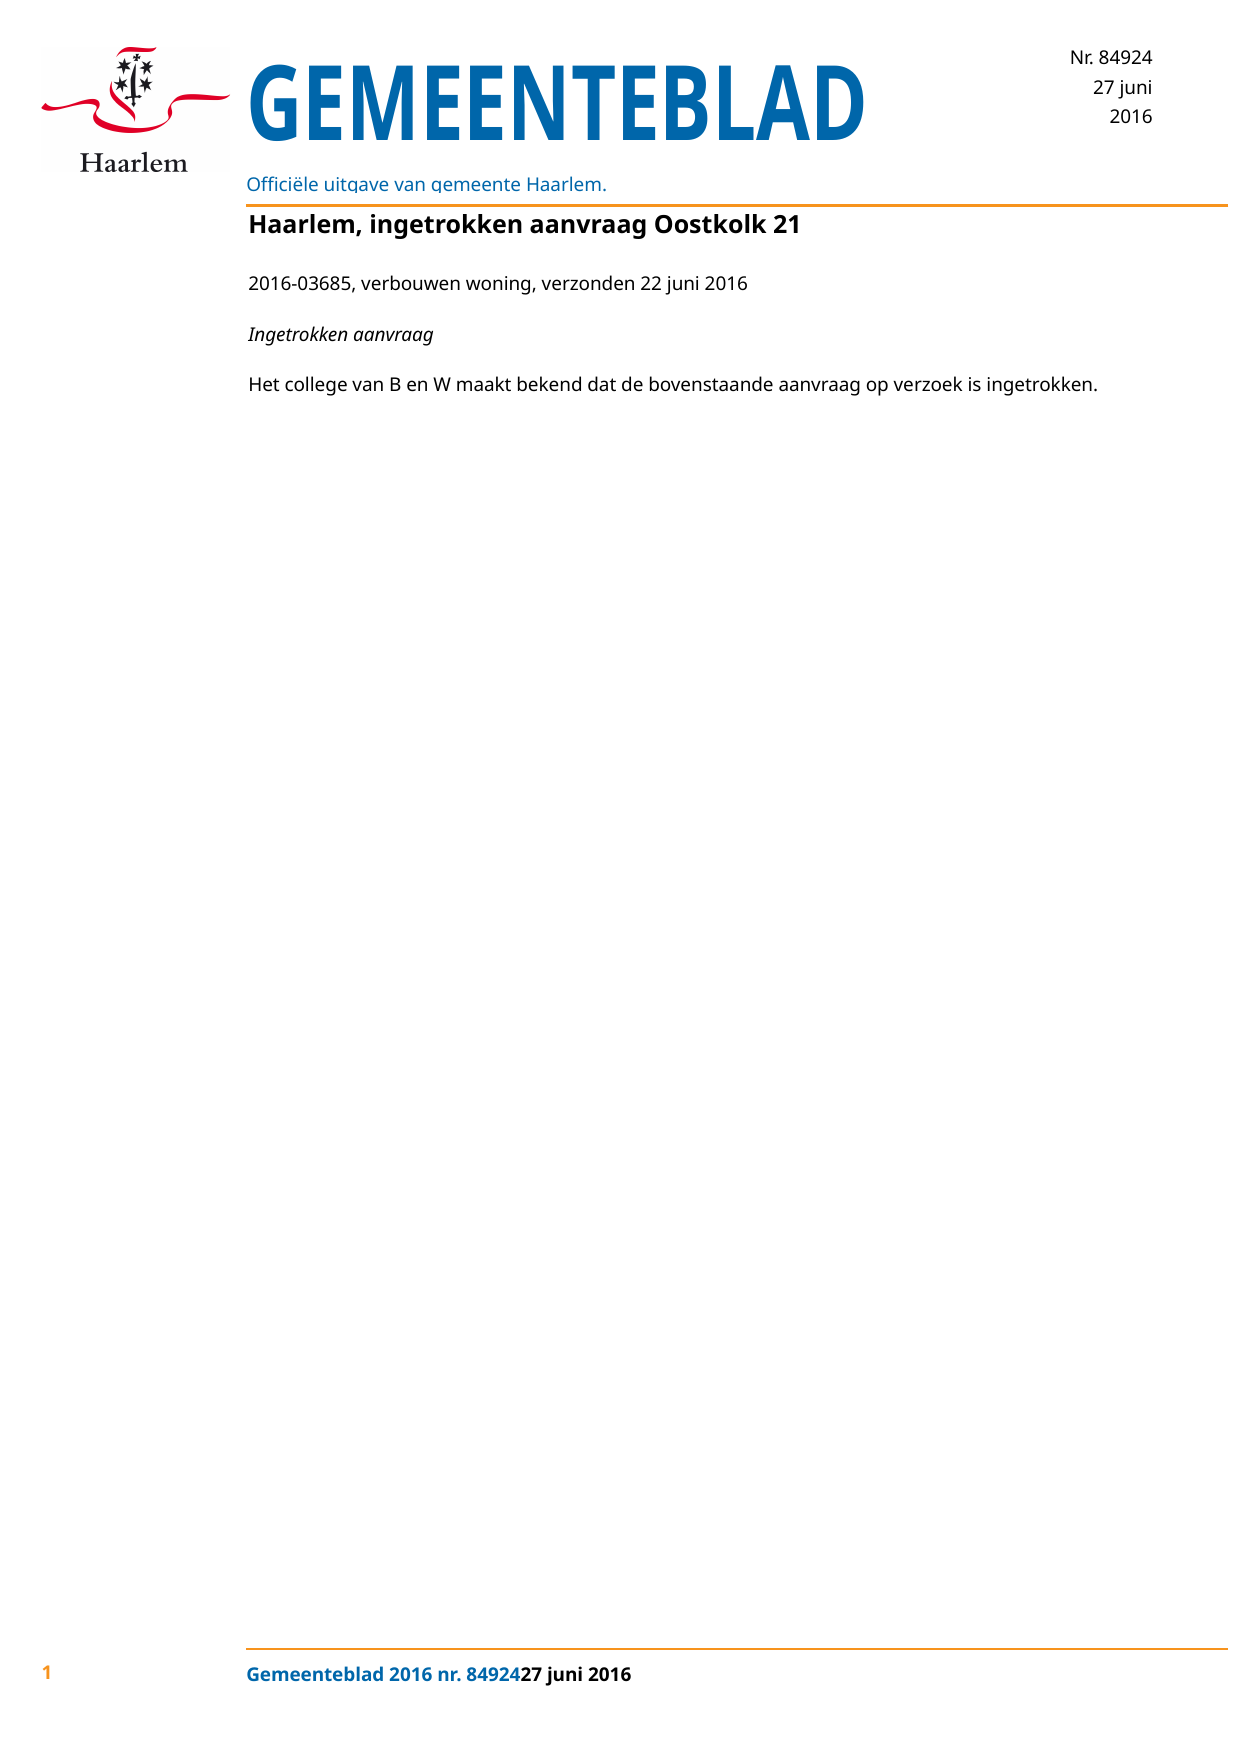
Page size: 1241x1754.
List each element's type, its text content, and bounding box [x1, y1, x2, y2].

picture [41, 47, 231, 172]
text Ingetrokken aanvraag [248, 321, 1152, 346]
text 2016-03685, verbouwen woning, verzonden 22 juni 2016 [248, 270, 1152, 296]
text Het college van B en W maakt bekend dat de bovenstaande aanvraag op verzoek is ingetrokken. [248, 371, 1152, 397]
text Haarlem, ingetrokken aanvraag Oostkolk 21 [248, 207, 1152, 241]
